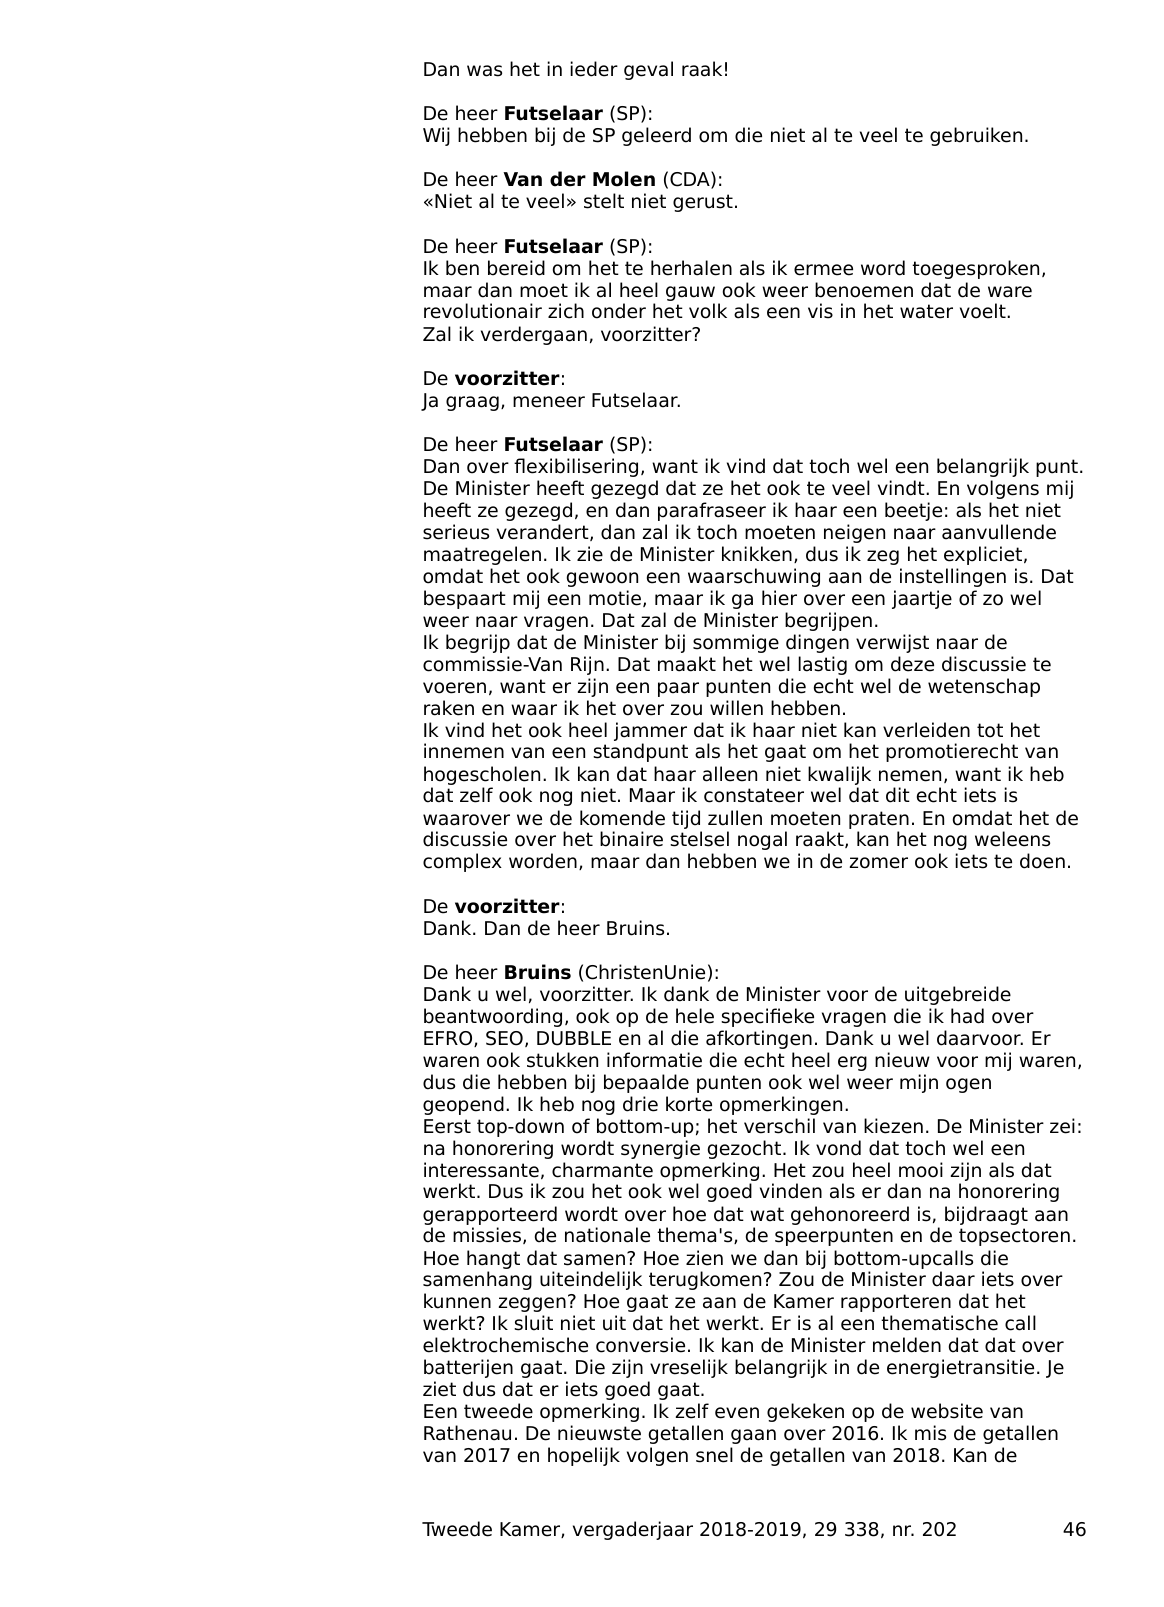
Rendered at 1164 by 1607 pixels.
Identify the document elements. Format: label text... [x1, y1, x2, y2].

text Een tweede opmerking. Ik zelf even gekeken op de website van Rathenau. De nieuwste getallen gaan over 2016. Ik mis de getallen van 2017 en hopelijk volgen snel de getallen van 2018. Kan de [422, 1401, 1087, 1467]
text Ik ben bereid om het te herhalen als ik ermee word toegesproken, maar dan moet ik al heel gauw ook weer benoemen dat de ware revolutionair zich onder het volk als een vis in het water voelt. [422, 257, 1087, 323]
text De heer Futselaar (SP): [422, 103, 1087, 125]
text Ik vind het ook heel jammer dat ik haar niet kan verleiden tot het innemen van een standpunt als het gaat om het promotierecht van hogescholen. Ik kan dat haar alleen niet kwalijk nemen, want ik heb dat zelf ook nog niet. Maar ik constateer wel dat dit echt iets is waarover we de komende tijd zullen moeten praten. En omdat het de discussie over het binaire stelsel nogal raakt, kan het nog weleens complex worden, maar dan hebben we in de zomer ook iets te doen. [422, 719, 1087, 873]
text De voorzitter: [422, 896, 1087, 917]
text Dank u wel, voorzitter. Ik dank de Minister voor de uitgebreide beantwoording, ook op de hele specifieke vragen die ik had over EFRO, SEO, DUBBLE en al die afkortingen. Dank u wel daarvoor. Er waren ook stukken informatie die echt heel erg nieuw voor mij waren, dus die hebben bij bepaalde punten ook wel weer mijn ogen geopend. Ik heb nog drie korte opmerkingen. [422, 984, 1087, 1116]
text De heer Bruins (ChristenUnie): [422, 962, 1087, 984]
text Wij hebben bij de SP geleerd om die niet al te veel te gebruiken. [422, 125, 1087, 147]
text Zal ik verdergaan, voorzitter? [422, 323, 1087, 345]
text Dan was het in ieder geval raak! [422, 59, 1087, 81]
text Eerst top-down of bottom-up; het verschil van kiezen. De Minister zei: na honorering wordt synergie gezocht. Ik vond dat toch wel een interessante, charmante opmerking. Het zou heel mooi zijn als dat werkt. Dus ik zou het ook wel goed vinden als er dan na honorering gerapporteerd wordt over hoe dat wat gehonoreerd is, bijdraagt aan de missies, de nationale thema's, de speerpunten en de topsectoren. Hoe hangt dat samen? Hoe zien we dan bij bottom-upcalls die samenhang uiteindelijk terugkomen? Zou de Minister daar iets over kunnen zeggen? Hoe gaat ze aan de Kamer rapporteren dat het werkt? Ik sluit niet uit dat het werkt. Er is al een thematische call elektrochemische conversie. Ik kan de Minister melden dat dat over batterijen gaat. Die zijn vreselijk belangrijk in de energietransitie. Je ziet dus dat er iets goed gaat. [422, 1116, 1087, 1401]
text Ja graag, meneer Futselaar. [422, 389, 1087, 412]
text Dan over flexibilisering, want ik vind dat toch wel een belangrijk punt. De Minister heeft gezegd dat ze het ook te veel vindt. En volgens mij heeft ze gezegd, en dan parafraseer ik haar een beetje: als het niet serieus verandert, dan zal ik toch moeten neigen naar aanvullende maatregelen. Ik zie de Minister knikken, dus ik zeg het expliciet, omdat het ook gewoon een waarschuwing aan de instellingen is. Dat bespaart mij een motie, maar ik ga hier over een jaartje of zo wel weer naar vragen. Dat zal de Minister begrijpen. [422, 456, 1087, 632]
text Ik begrijp dat de Minister bij sommige dingen verwijst naar de commissie-Van Rijn. Dat maakt het wel lastig om deze discussie te voeren, want er zijn een paar punten die echt wel de wetenschap raken en waar ik het over zou willen hebben. [422, 632, 1087, 719]
text De voorzitter: [422, 368, 1087, 389]
text De heer Futselaar (SP): [422, 434, 1087, 456]
text De heer Van der Molen (CDA): [422, 169, 1087, 191]
text Dank. Dan de heer Bruins. [422, 917, 1087, 939]
text De heer Futselaar (SP): [422, 236, 1087, 257]
text «Niet al te veel» stelt niet gerust. [422, 191, 1087, 213]
